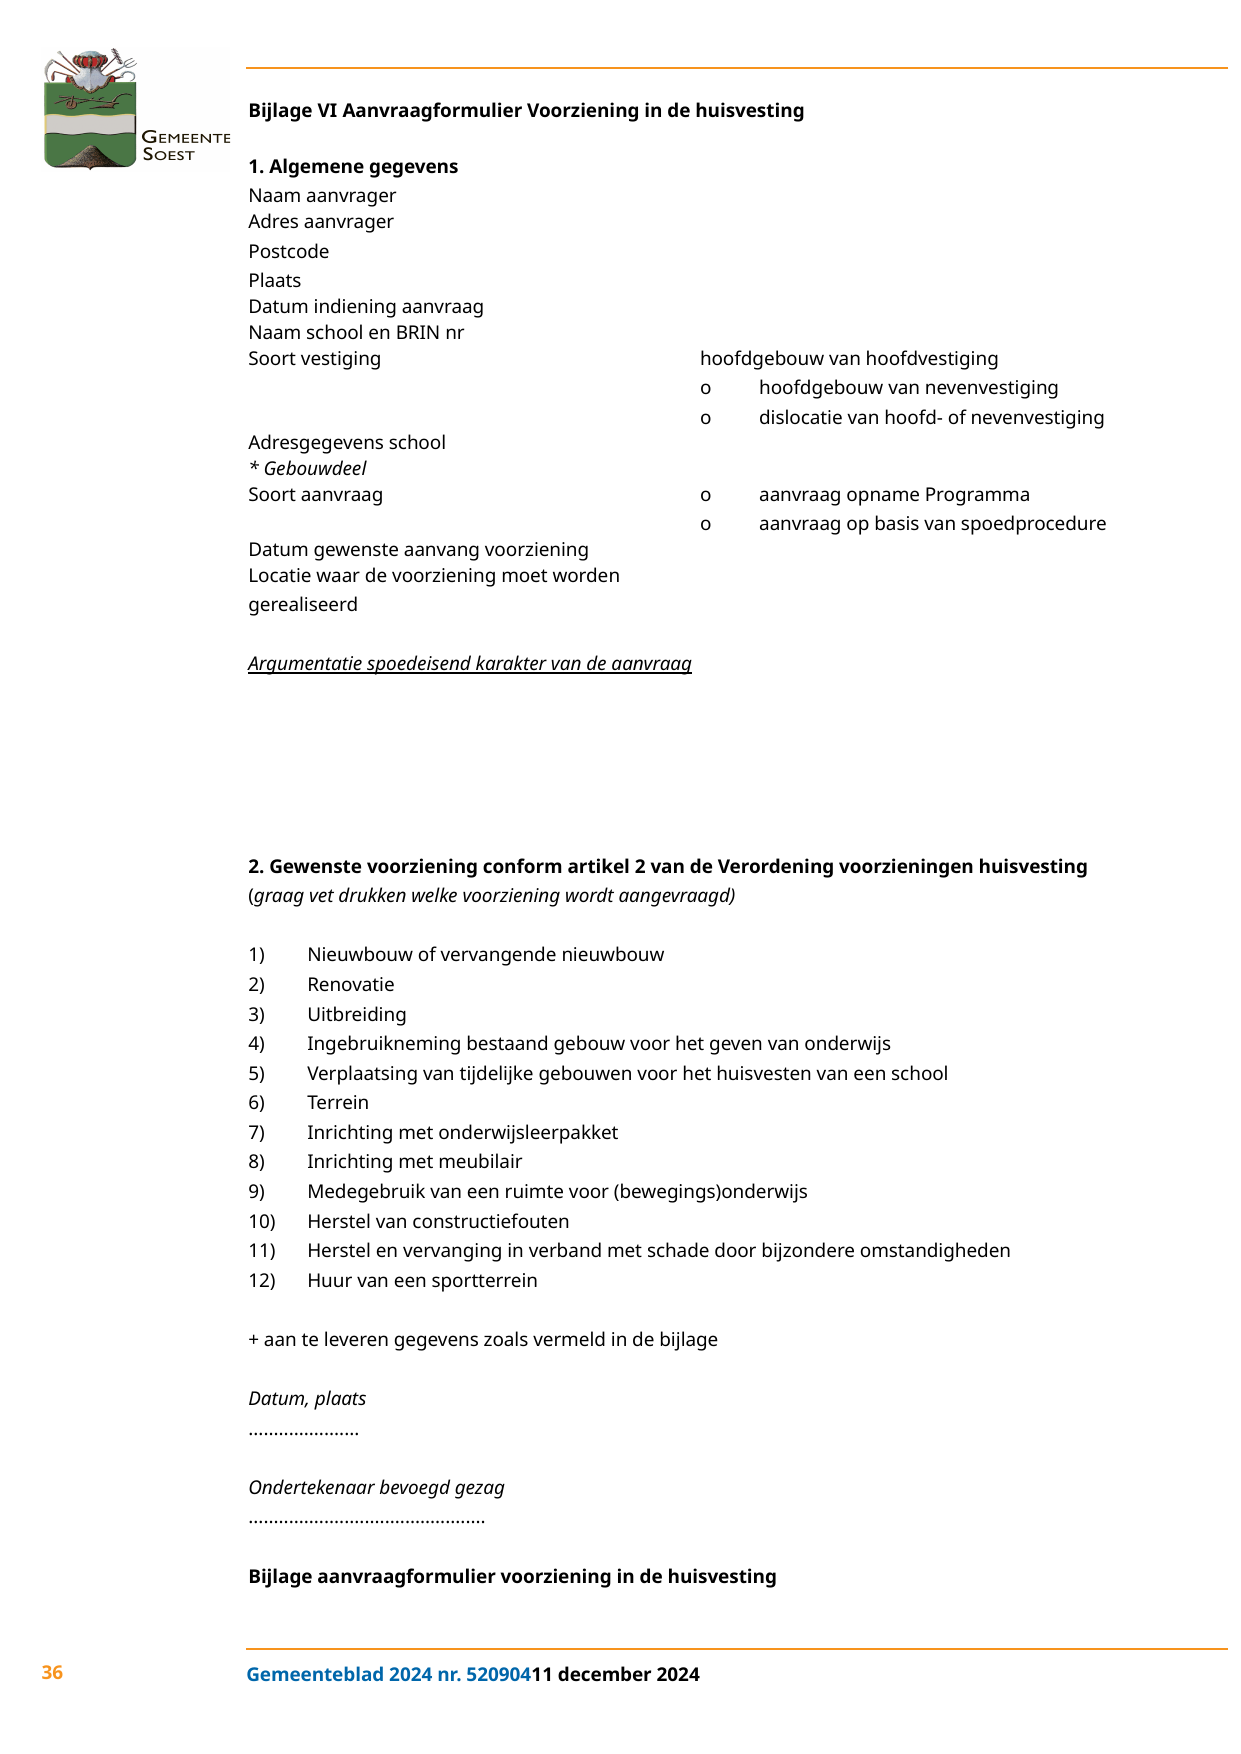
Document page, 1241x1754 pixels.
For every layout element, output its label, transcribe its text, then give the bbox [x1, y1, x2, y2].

list Inrichting met onderwijsleerpakket [248, 1119, 1152, 1145]
picture [41, 47, 231, 172]
text ...................... [248, 1415, 1152, 1441]
text Bijlage aanvraagformulier voorziening in de huisvesting [248, 1563, 1152, 1589]
list Herstel van constructiefouten [248, 1208, 1152, 1234]
list Huur van een sportterrein [248, 1267, 1152, 1293]
table_cell [248, 676, 1152, 820]
table_cell [700, 455, 1152, 481]
text Bijlage VI Aanvraagformulier Voorziening in de huisvesting [248, 95, 1152, 123]
list Verplaatsing van tijdelijke gebouwen voor het huisvesten van een school [248, 1060, 1152, 1086]
text Ondertekenaar bevoegd gezag [248, 1474, 1152, 1500]
list Herstel en vervanging in verband met schade door bijzondere omstandigheden [248, 1237, 1152, 1263]
table_cell [700, 536, 1152, 562]
table_cell [700, 293, 1152, 319]
text Datum, plaats [248, 1385, 1152, 1411]
text + aan te leveren gegevens zoals vermeld in de bijlage [248, 1326, 1152, 1352]
list Nieuwbouw of vervangende nieuwbouw [248, 942, 1152, 967]
table_cell Naam school en BRIN nr [248, 319, 700, 345]
list Renovatie [248, 971, 1152, 997]
table_cell Adres aanvrager Postcode Plaats [248, 208, 700, 293]
table_cell * Gebouwdeel [248, 455, 700, 481]
list Terrein [248, 1089, 1152, 1115]
list Ingebruikneming bestaand gebouw voor het geven van onderwijs [248, 1030, 1152, 1056]
table_cell [700, 208, 1152, 293]
list Medegebruik van een ruimte voor (bewegings)onderwijs [248, 1178, 1152, 1204]
table_cell Soort aanvraag [248, 481, 700, 536]
text ............................................... [248, 1504, 1152, 1529]
table_cell Datum gewenste aanvang voorziening [248, 536, 700, 562]
list Uitbreiding [248, 1001, 1152, 1027]
table_cell hoofdgebouw van hoofdvestiging hoofdgebouw van nevenvestiging dislocatie van hoofd- of nevenvestiging [700, 345, 1152, 429]
table_cell Soort vestiging [248, 345, 700, 429]
table_cell Datum indiening aanvraag [248, 293, 700, 319]
text 2. Gewenste voorziening conform artikel 2 van de Verordening voorzieningen huisvesting [248, 853, 1152, 879]
text (graag vet drukken welke voorziening wordt aangevraagd) [248, 882, 1152, 908]
table_cell [700, 562, 1152, 617]
list Inrichting met meubilair [248, 1149, 1152, 1174]
table_cell Locatie waar de voorziening moet worden gerealiseerd [248, 562, 700, 617]
table_header [700, 183, 1152, 208]
table_cell aanvraag opname Programma aanvraag op basis van spoedprocedure [700, 481, 1152, 536]
table_header Argumentatie spoedeisend karakter van de aanvraag [248, 650, 1152, 676]
table_cell [700, 319, 1152, 345]
table_cell Adresgegevens school [248, 430, 700, 455]
table_header Naam aanvrager [248, 183, 700, 208]
text 1. Algemene gegevens [248, 153, 1152, 179]
table_cell [700, 430, 1152, 455]
